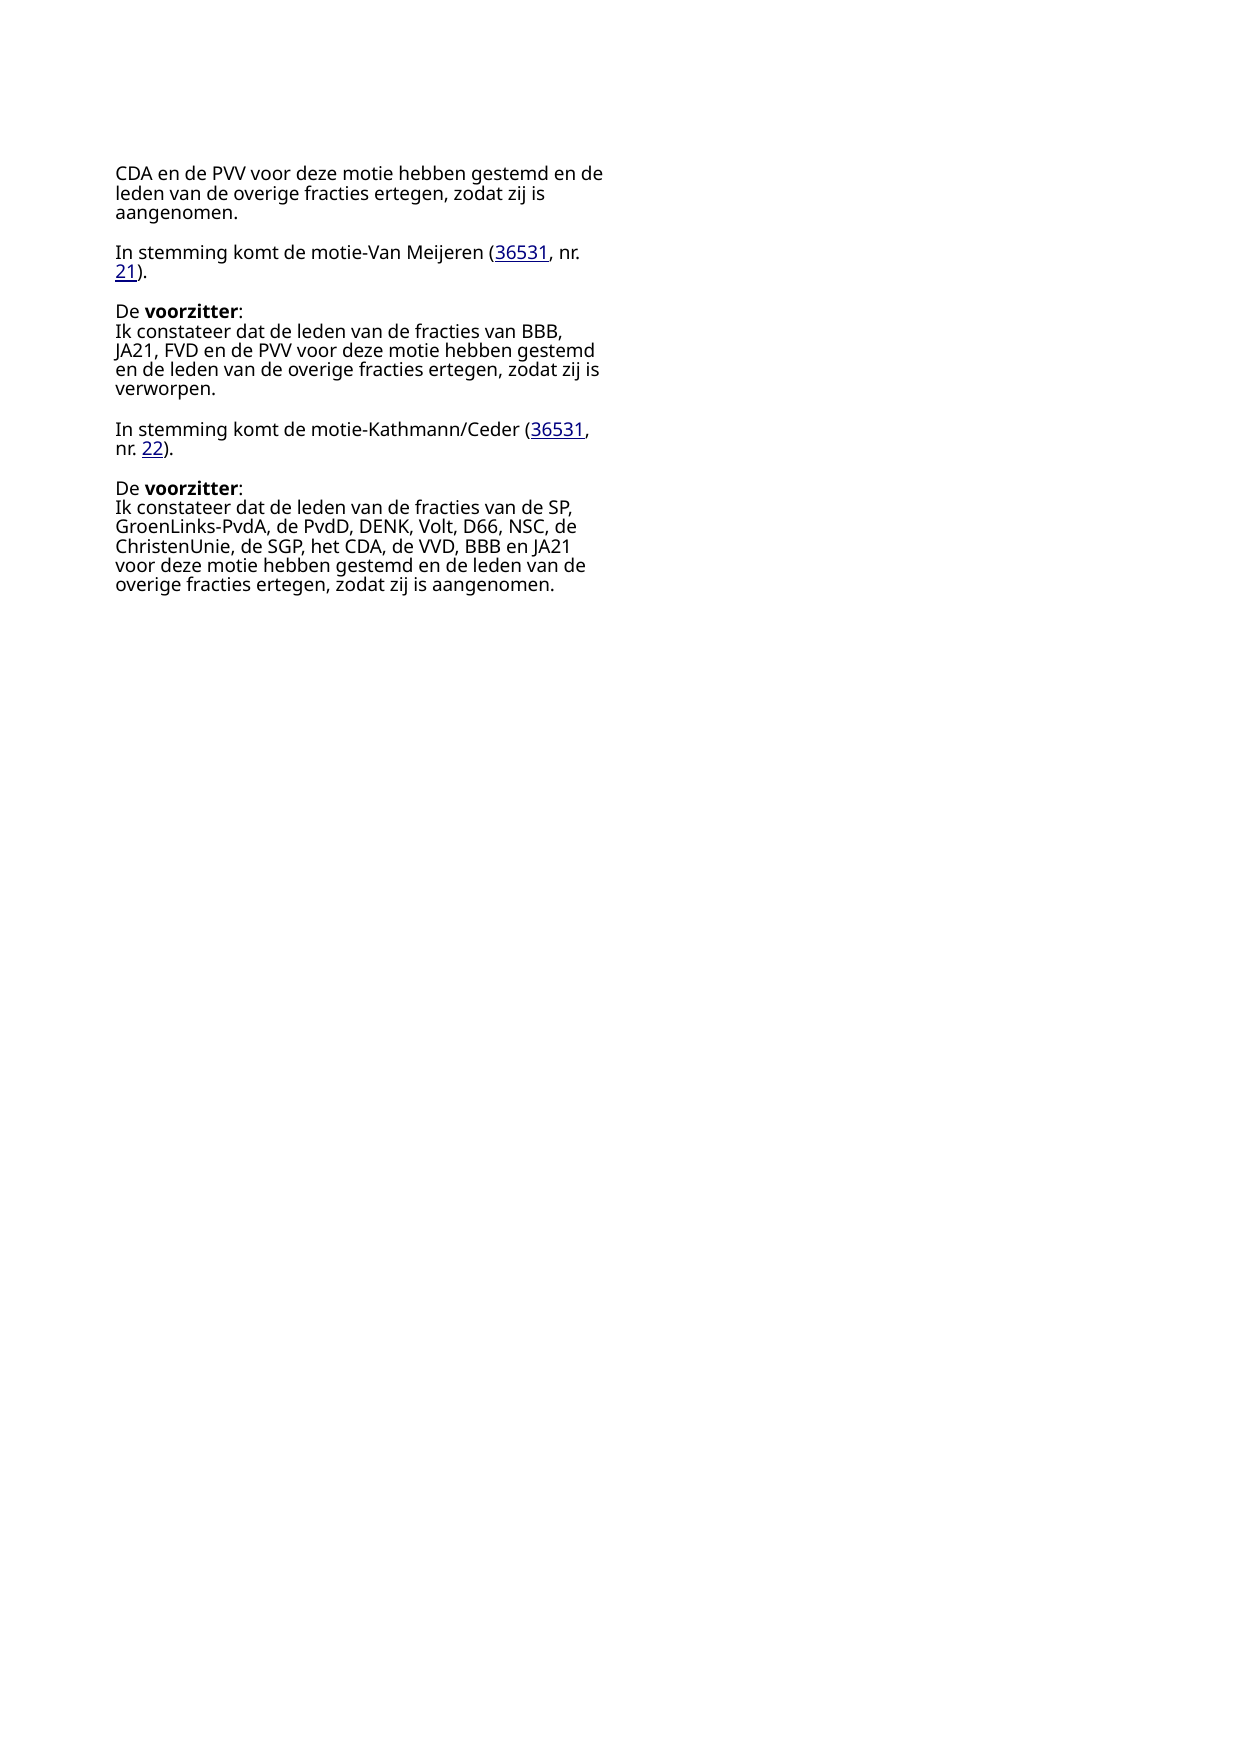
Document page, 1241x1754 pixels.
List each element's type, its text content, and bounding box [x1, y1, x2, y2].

text De voorzitter: [115, 303, 605, 323]
text In stemming komt de motie-Van Meijeren (36531, nr. 21). [115, 244, 605, 282]
text In stemming komt de motie-Kathmann/Ceder (36531, nr. 22). [115, 421, 605, 459]
text Ik constateer dat de leden van de fracties van de SP, GroenLinks-PvdA, de PvdD, DENK, Volt, D66, NSC, de ChristenUnie, de SGP, het CDA, de VVD, BBB en JA21 voor deze motie hebben gestemd en de leden van de overige fracties ertegen, zodat zij is aangenomen. [115, 499, 605, 596]
text De voorzitter: [115, 480, 605, 499]
text CDA en de PVV voor deze motie hebben gestemd en de leden van de overige fracties ertegen, zodat zij is aangenomen. [115, 165, 605, 223]
text Ik constateer dat de leden van de fracties van BBB, JA21, FVD en de PVV voor deze motie hebben gestemd en de leden van de overige fracties ertegen, zodat zij is verworpen. [115, 323, 605, 400]
